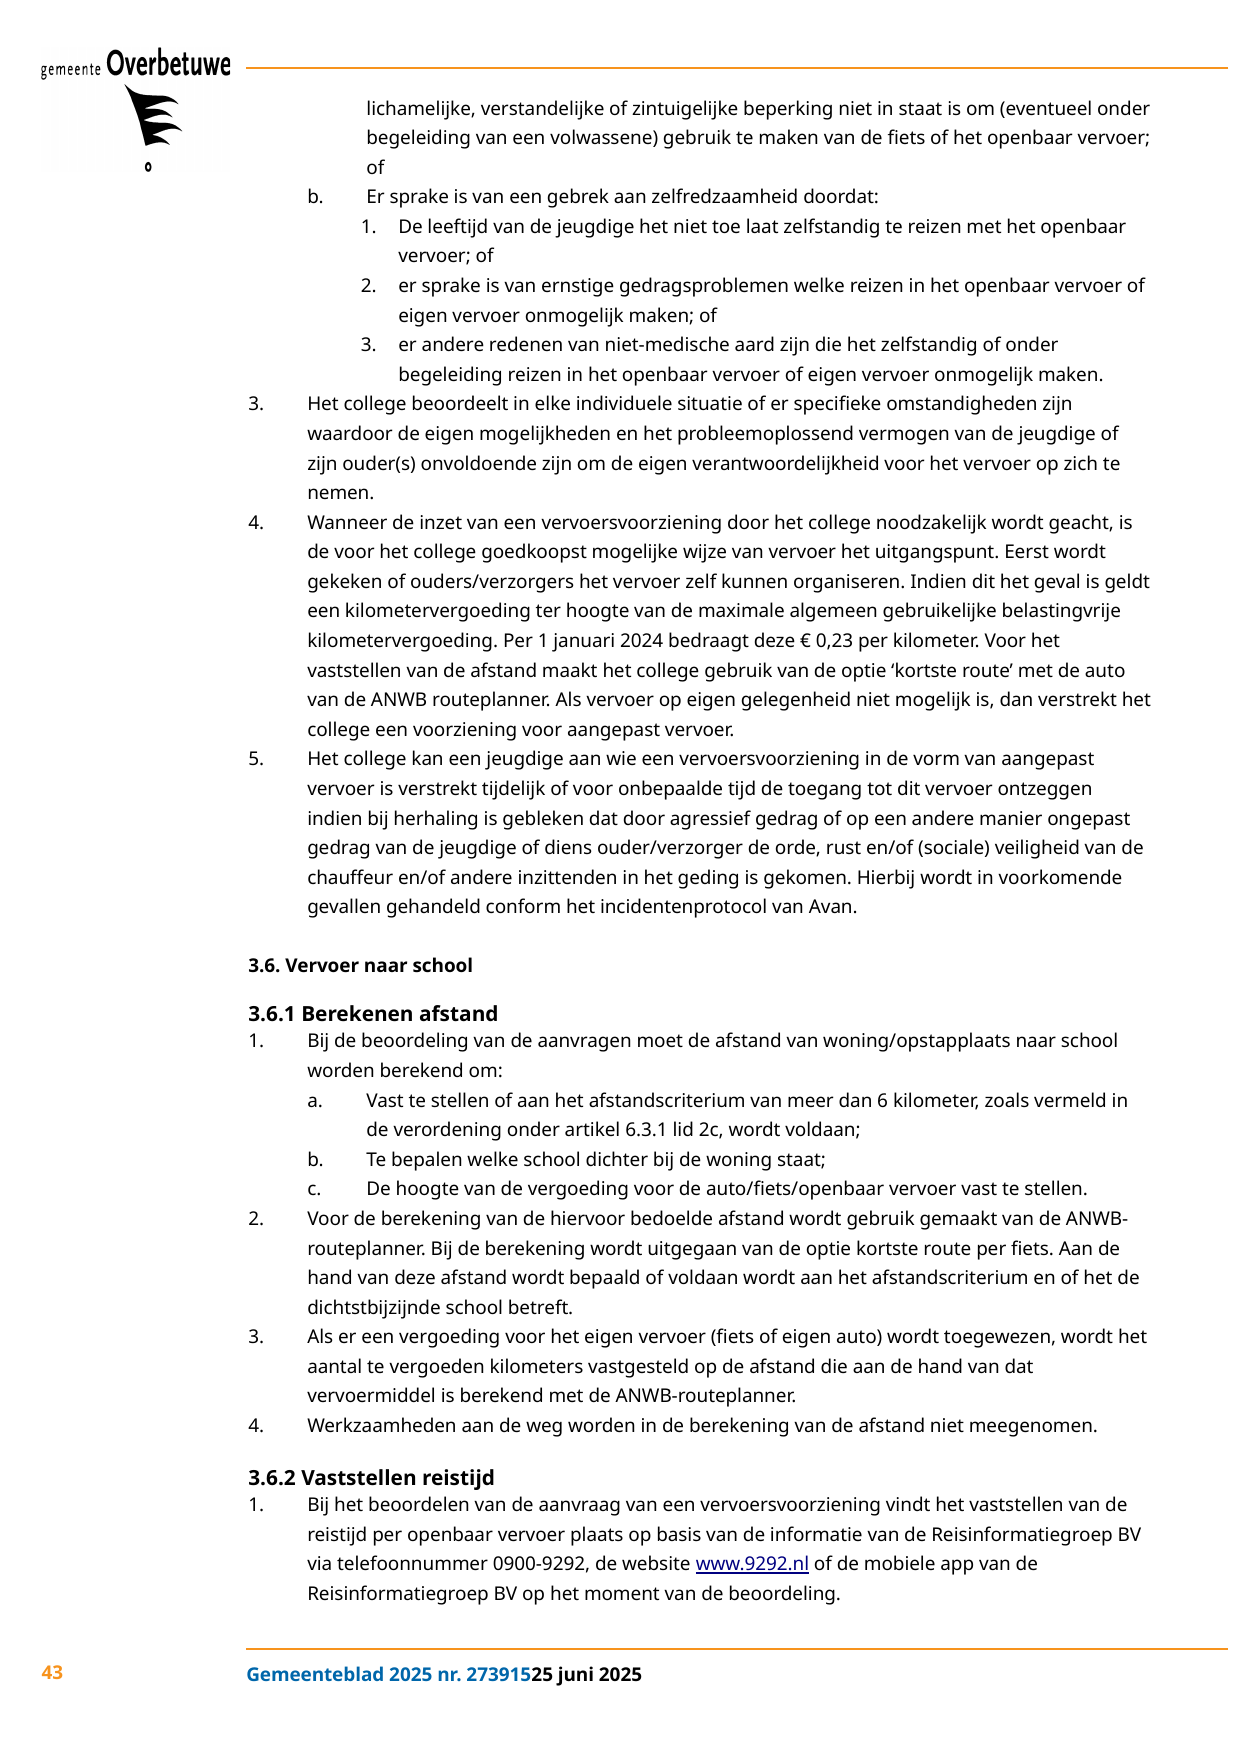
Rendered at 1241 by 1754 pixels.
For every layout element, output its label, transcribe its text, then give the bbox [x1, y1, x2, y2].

list Het college kan een jeugdige aan wie een vervoersvoorziening in de vorm van aangepast vervoer is verstrekt tijdelijk of voor onbepaalde tijd de toegang tot dit vervoer ontzeggen indien bij herhaling is gebleken dat door agressief gedrag of op een andere manier ongepast gedrag van de jeugdige of diens ouder/verzorger de orde, rust en/of (sociale) veiligheid van de chauffeur en/of andere inzittenden in het geding is gekomen. Hierbij wordt in voorkomende gevallen gehandeld conform het incidentenprotocol van Avan. [248, 746, 1152, 919]
text 3.6.2 Vaststellen reistijd [248, 1463, 1152, 1491]
list De hoogte van de vergoeding voor de auto/fiets/openbaar vervoer vast te stellen. [307, 1176, 1152, 1201]
list De leeftijd van de jeugdige het niet toe laat zelfstandig te reizen met het openbaar vervoer; of [361, 213, 1152, 268]
list Vast te stellen of aan het afstandscriterium van meer dan 6 kilometer, zoals vermeld in de verordening onder artikel 6.3.1 lid 2c, wordt voldaan; [307, 1087, 1152, 1142]
picture [41, 47, 231, 172]
list Voor de berekening van de hiervoor bedoelde afstand wordt gebruik gemaakt van de ANWB-routeplanner. Bij de berekening wordt uitgegaan van de optie kortste route per fiets. Aan de hand van deze afstand wordt bepaald of voldaan wordt aan het afstandscriterium en of het de dichtstbijzijnde school betreft. [248, 1205, 1152, 1320]
list Werkzaamheden aan de weg worden in de berekening van de afstand niet meegenomen. [248, 1412, 1152, 1438]
list er sprake is van ernstige gedragsproblemen welke reizen in het openbaar vervoer of eigen vervoer onmogelijk maken; of [361, 272, 1152, 328]
list Bij de beoordeling van de aanvragen moet de afstand van woning/opstapplaats naar school worden berekend om: [248, 1028, 1152, 1083]
text 3.6. Vervoer naar school [248, 953, 1152, 978]
list Bij het beoordelen van de aanvraag van een vervoersvoorziening vindt het vaststellen van de reistijd per openbaar vervoer plaats op basis van de informatie van de Reisinformatiegroep BV via telefoonnummer 0900-9292, de website www.9292.nl of de mobiele app van de Reisinformatiegroep BV op het moment van de beoordeling. [248, 1491, 1152, 1606]
text 3.6.1 Berekenen afstand [248, 999, 1152, 1028]
list Als er een vergoeding voor het eigen vervoer (fiets of eigen auto) wordt toegewezen, wordt het aantal te vergoeden kilometers vastgesteld op de afstand die aan de hand van dat vervoermiddel is berekend met de ANWB-routeplanner. [248, 1323, 1152, 1408]
list Er sprake is van een gebrek aan zelfredzaamheid doordat: [307, 183, 1152, 209]
list er andere redenen van niet-medische aard zijn die het zelfstandig of onder begeleiding reizen in het openbaar vervoer of eigen vervoer onmogelijk maken. [361, 331, 1152, 387]
list Wanneer de inzet van een vervoersvoorziening door het college noodzakelijk wordt geacht, is de voor het college goedkoopst mogelijke wijze van vervoer het uitgangspunt. Eerst wordt gekeken of ouders/verzorgers het vervoer zelf kunnen organiseren. Indien dit het geval is geldt een kilometervergoeding ter hoogte van de maximale algemeen gebruikelijke belastingvrije kilometervergoeding. Per 1 januari 2024 bedraagt deze € 0,23 per kilometer. Voor het vaststellen van de afstand maakt het college gebruik van de optie ‘kortste route’ met de auto van de ANWB routeplanner. Als vervoer op eigen gelegenheid niet mogelijk is, dan verstrekt het college een voorziening voor aangepast vervoer. [248, 509, 1152, 742]
list Te bepalen welke school dichter bij de woning staat; [307, 1146, 1152, 1172]
list Het college beoordeelt in elke individuele situatie of er specifieke omstandigheden zijn waardoor de eigen mogelijkheden en het probleemoplossend vermogen van de jeugdige of zijn ouder(s) onvoldoende zijn om de eigen verantwoordelijkheid voor het vervoer op zich te nemen. [248, 391, 1152, 505]
list lichamelijke, verstandelijke of zintuigelijke beperking niet in staat is om (eventueel onder begeleiding van een volwassene) gebruik te maken van de fiets of het openbaar vervoer; of [307, 95, 1152, 180]
